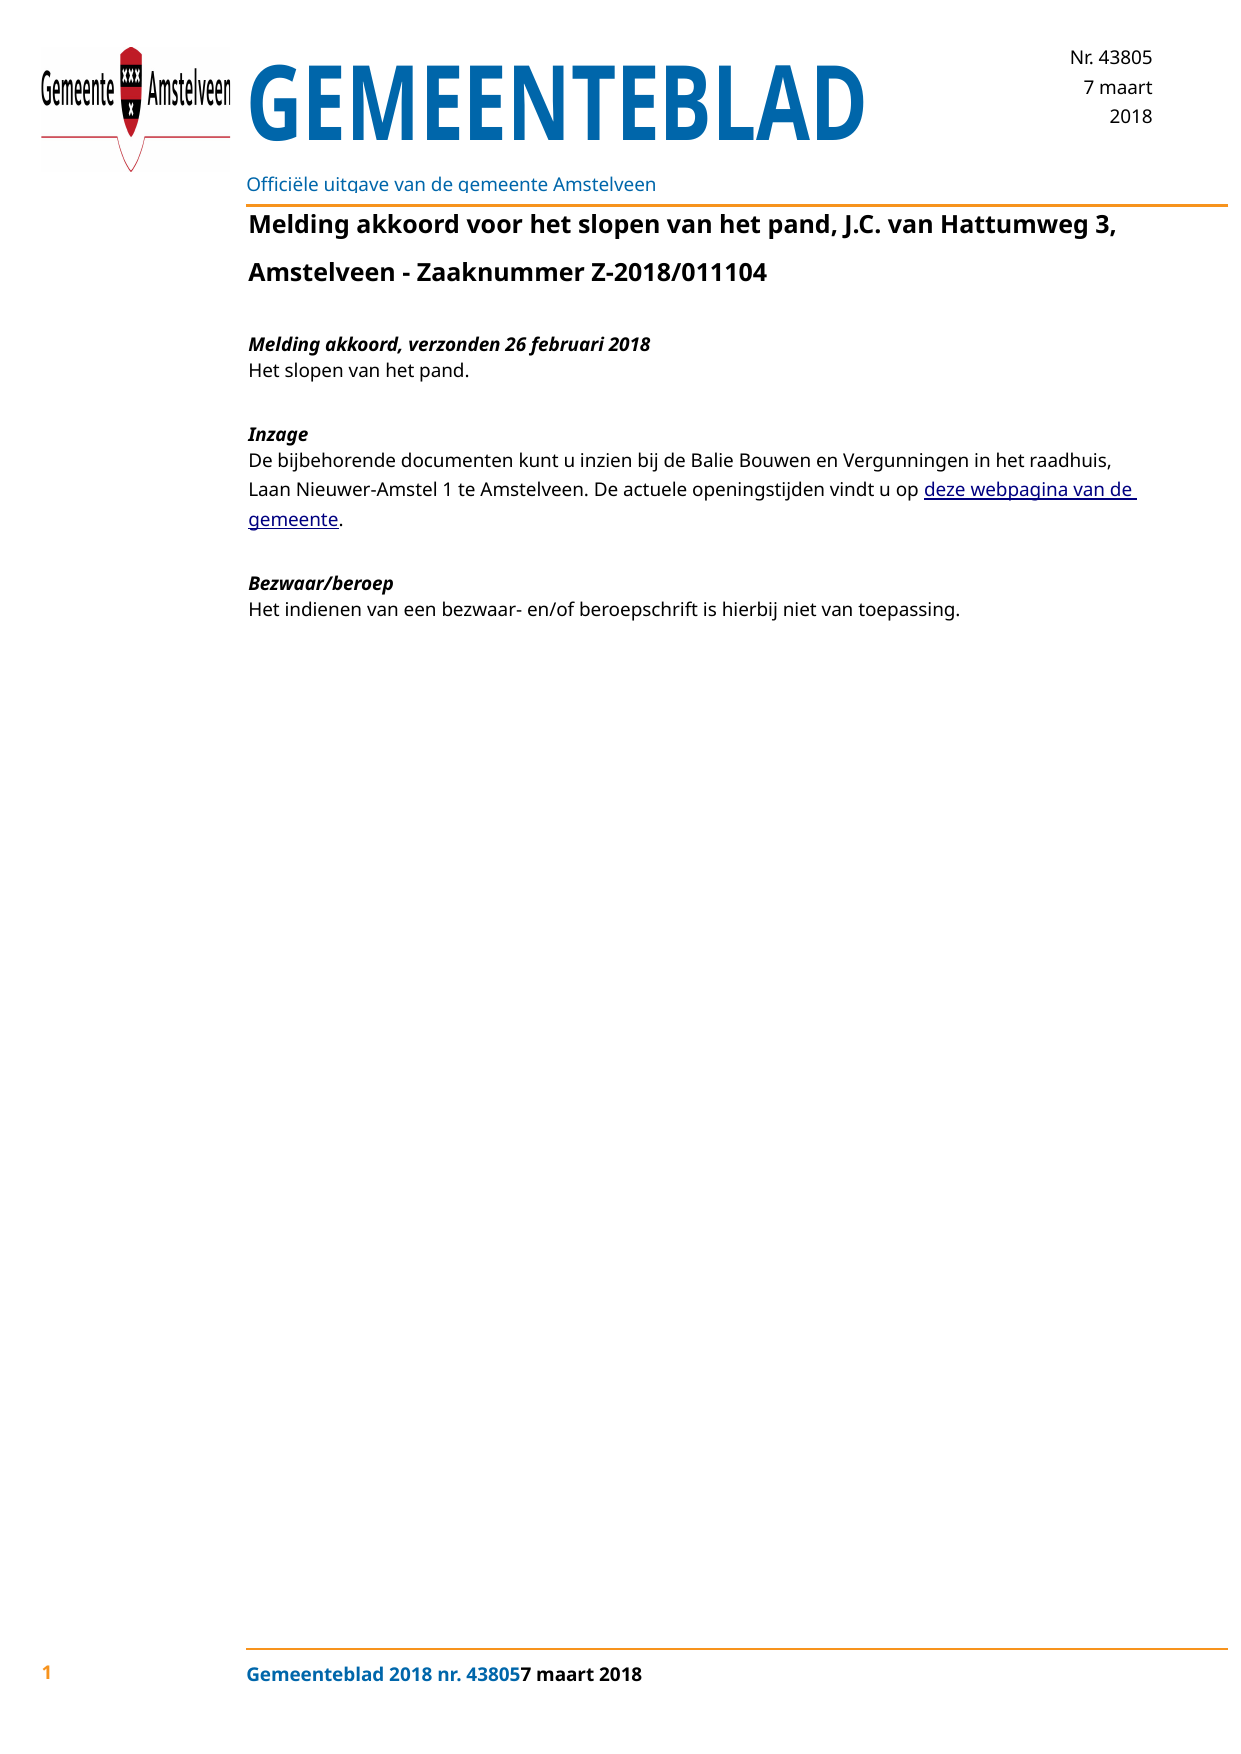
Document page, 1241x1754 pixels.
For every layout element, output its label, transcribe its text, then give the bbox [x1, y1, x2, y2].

text Het slopen van het pand. [248, 357, 1152, 383]
text Bezwaar/beroep [248, 570, 1152, 596]
picture [41, 47, 231, 172]
text Melding akkoord voor het slopen van het pand, J.C. van Hattumweg 3, Amstelveen - Zaaknummer Z-2018/011104 [248, 207, 1152, 288]
text De bijbehorende documenten kunt u inzien bij de Balie Bouwen en Vergunningen in het raadhuis, Laan Nieuwer-Amstel 1 te Amstelveen. De actuele openingstijden vindt u op deze webpagina van de gemeente. [248, 447, 1152, 532]
text Het indienen van een bezwaar- en/of beroepschrift is hierbij niet van toepassing. [248, 596, 1152, 621]
text Melding akkoord, verzonden 26 februari 2018 [248, 331, 1152, 357]
text Inzage [248, 421, 1152, 447]
